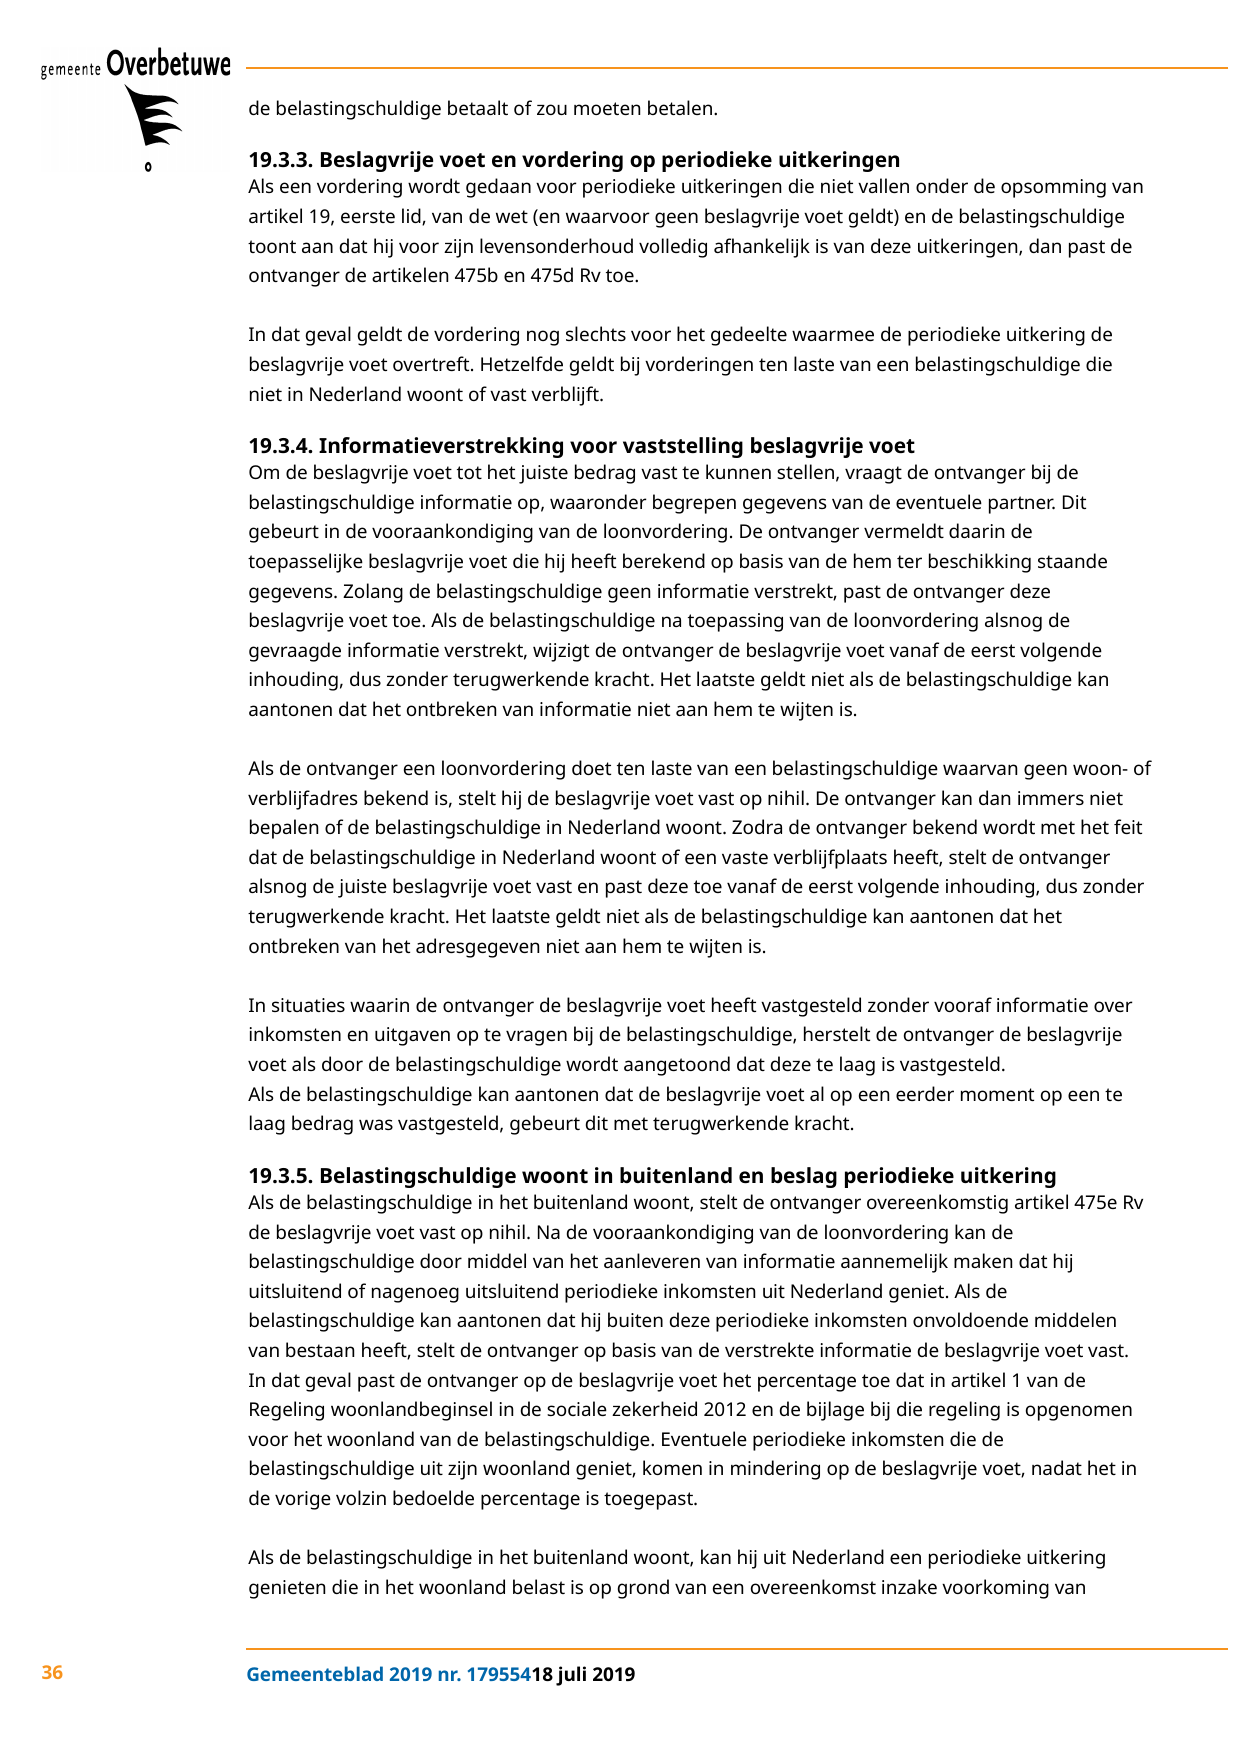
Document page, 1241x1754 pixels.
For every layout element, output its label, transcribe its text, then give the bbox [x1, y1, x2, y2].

text Als de belastingschuldige in het buitenland woont, stelt de ontvanger overeenkomstig artikel 475e Rv de beslagvrije voet vast op nihil. Na de vooraankondiging van de loonvordering kan de belastingschuldige door middel van het aanleveren van informatie aannemelijk maken dat hij uitsluitend of nagenoeg uitsluitend periodieke inkomsten uit Nederland geniet. Als de belastingschuldige kan aantonen dat hij buiten deze periodieke inkomsten onvoldoende middelen van bestaan heeft, stelt de ontvanger op basis van de verstrekte informatie de beslagvrije voet vast. In dat geval past de ontvanger op de beslagvrije voet het percentage toe dat in artikel 1 van de Regeling woonlandbeginsel in de sociale zekerheid 2012 en de bijlage bij die regeling is opgenomen voor het woonland van de belastingschuldige. Eventuele periodieke inkomsten die de belastingschuldige uit zijn woonland geniet, komen in mindering op de beslagvrije voet, nadat het in de vorige volzin bedoelde percentage is toegepast. [248, 1189, 1152, 1511]
picture [41, 47, 231, 172]
text In dat geval geldt de vordering nog slechts voor het gedeelte waarmee de periodieke uitkering de beslagvrije voet overtreft. Hetzelfde geldt bij vorderingen ten laste van een belastingschuldige die niet in Nederland woont of vast verblijft. [248, 322, 1152, 406]
text 19.3.3. Beslagvrije voet en vordering op periodieke uitkeringen [248, 145, 1152, 174]
text de belastingschuldige betaalt of zou moeten betalen. [248, 95, 1152, 121]
text 19.3.4. Informatieverstrekking voor vaststelling beslagvrije voet [248, 431, 1152, 459]
text Om de beslagvrije voet tot het juiste bedrag vast te kunnen stellen, vraagt de ontvanger bij de belastingschuldige informatie op, waaronder begrepen gegevens van de eventuele partner. Dit gebeurt in de vooraankondiging van de loonvordering. De ontvanger vermeldt daarin de toepasselijke beslagvrije voet die hij heeft berekend op basis van de hem ter beschikking staande gegevens. Zolang de belastingschuldige geen informatie verstrekt, past de ontvanger deze beslagvrije voet toe. Als de belastingschuldige na toepassing van de loonvordering alsnog de gevraagde informatie verstrekt, wijzigt de ontvanger de beslagvrije voet vanaf de eerst volgende inhouding, dus zonder terugwerkende kracht. Het laatste geldt niet als de belastingschuldige kan aantonen dat het ontbreken van informatie niet aan hem te wijten is. [248, 459, 1152, 722]
text Als de ontvanger een loonvordering doet ten laste van een belastingschuldige waarvan geen woon- of verblijfadres bekend is, stelt hij de beslagvrije voet vast op nihil. De ontvanger kan dan immers niet bepalen of de belastingschuldige in Nederland woont. Zodra de ontvanger bekend wordt met het feit dat de belastingschuldige in Nederland woont of een vaste verblijfplaats heeft, stelt de ontvanger alsnog de juiste beslagvrije voet vast en past deze toe vanaf de eerst volgende inhouding, dus zonder terugwerkende kracht. Het laatste geldt niet als de belastingschuldige kan aantonen dat het ontbreken van het adresgegeven niet aan hem te wijten is. [248, 755, 1152, 959]
text Als een vordering wordt gedaan voor periodieke uitkeringen die niet vallen onder de opsomming van artikel 19, eerste lid, van de wet (en waarvoor geen beslagvrije voet geldt) en de belastingschuldige toont aan dat hij voor zijn levensonderhoud volledig afhankelijk is van deze uitkeringen, dan past de ontvanger de artikelen 475b en 475d Rv toe. [248, 174, 1152, 288]
text 19.3.5. Belastingschuldige woont in buitenland en beslag periodieke uitkering [248, 1161, 1152, 1189]
text Als de belastingschuldige in het buitenland woont, kan hij uit Nederland een periodieke uitkering genieten die in het woonland belast is op grond van een overeenkomst inzake voorkoming van [248, 1544, 1152, 1599]
text In situaties waarin de ontvanger de beslagvrije voet heeft vastgesteld zonder vooraf informatie over inkomsten en uitgaven op te vragen bij de belastingschuldige, herstelt de ontvanger de beslagvrije voet als door de belastingschuldige wordt aangetoond dat deze te laag is vastgesteld. [248, 992, 1152, 1077]
text Als de belastingschuldige kan aantonen dat de beslagvrije voet al op een eerder moment op een te laag bedrag was vastgesteld, gebeurt dit met terugwerkende kracht. [248, 1081, 1152, 1136]
